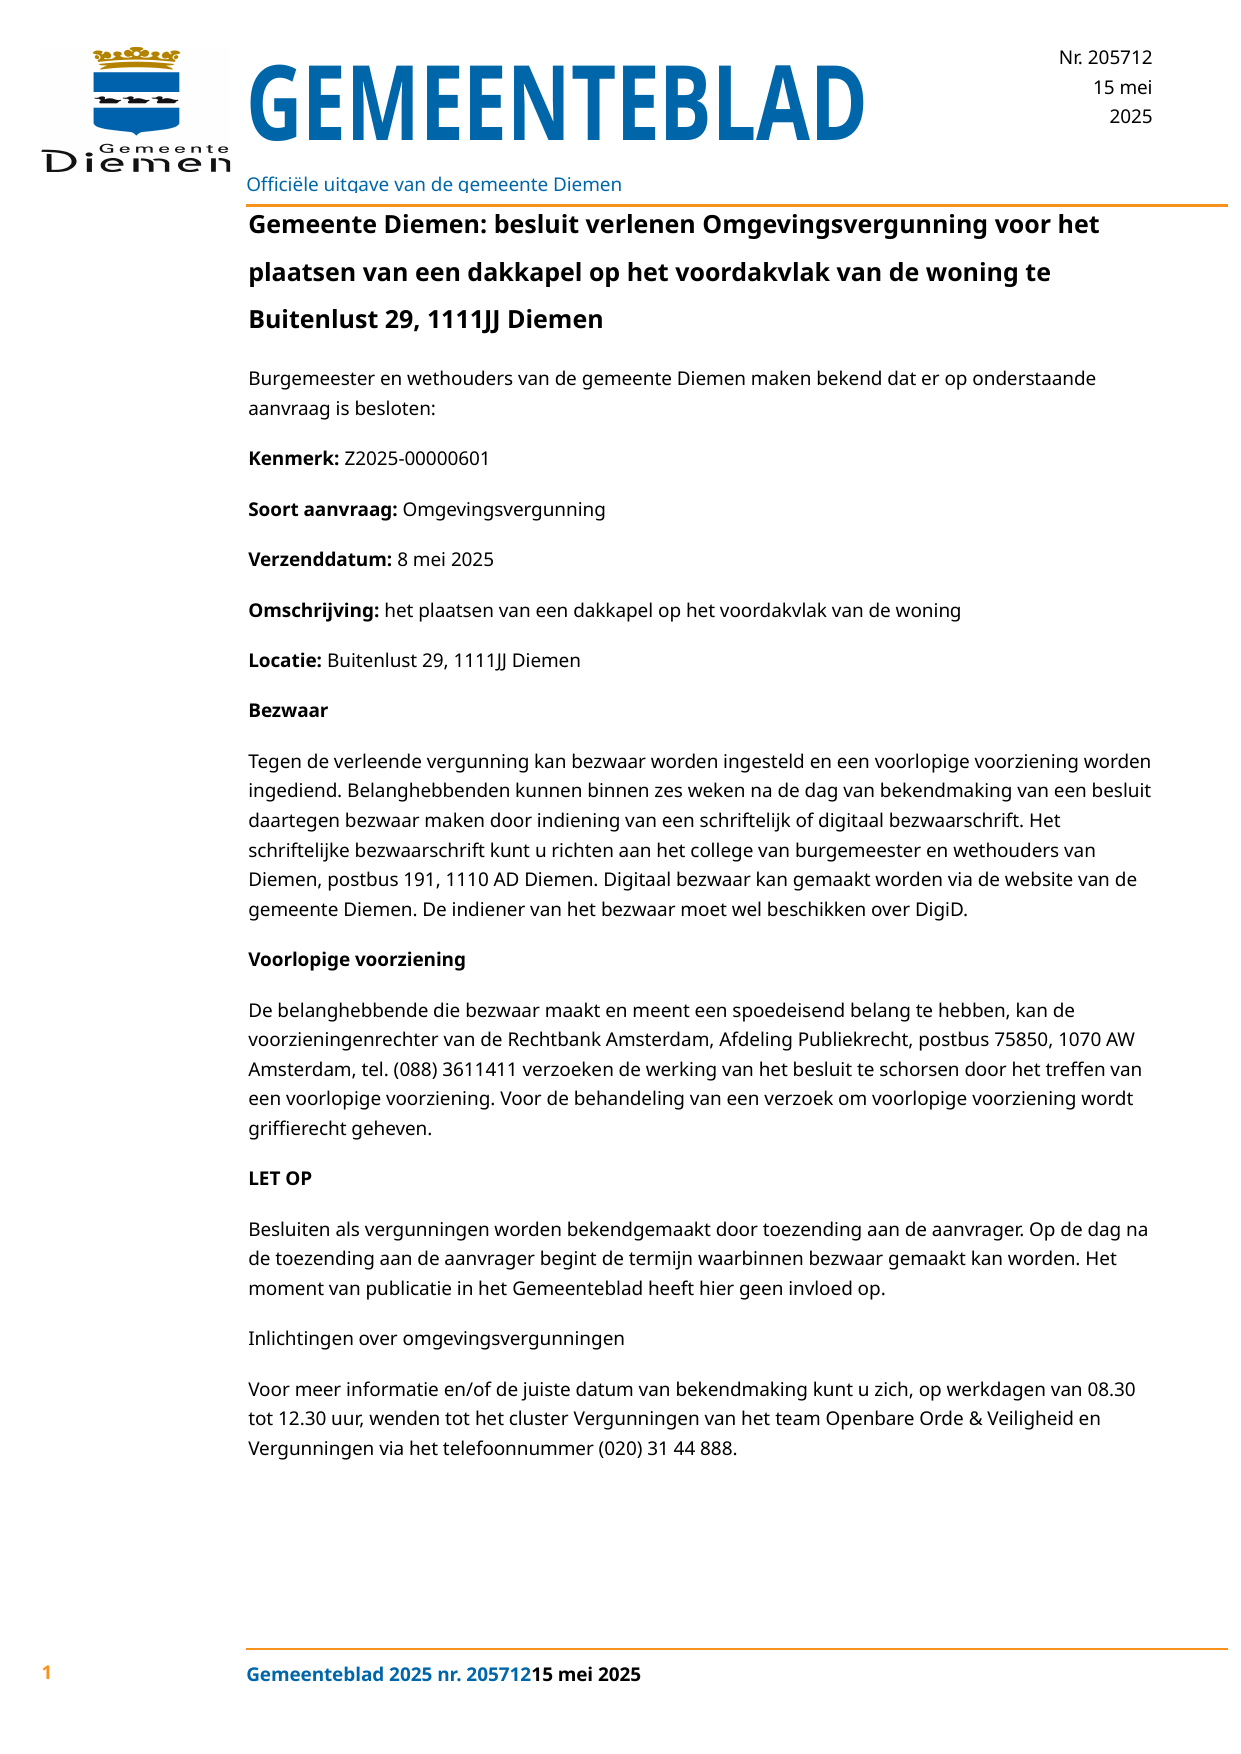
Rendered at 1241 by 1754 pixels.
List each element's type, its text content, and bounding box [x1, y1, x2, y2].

text Gemeente Diemen: besluit verlenen Omgevingsvergunning voor het plaatsen van een dakkapel op het voordakvlak van de woning te Buitenlust 29, 1111JJ Diemen [248, 207, 1152, 336]
text LET OP [248, 1166, 1152, 1191]
text Locatie: Buitenlust 29, 1111JJ Diemen [248, 647, 1152, 673]
text Omschrijving: het plaatsen van een dakkapel op het voordakvlak van de woning [248, 597, 1152, 622]
text Besluiten als vergunningen worden bekendgemaakt door toezending aan de aanvrager. Op de dag na de toezending aan de aanvrager begint de termijn waarbinnen bezwaar gemaakt kan worden. Het moment van publicatie in het Gemeenteblad heeft hier geen invloed op. [248, 1216, 1152, 1301]
text Verzenddatum: 8 mei 2025 [248, 546, 1152, 572]
text Bezwaar [248, 698, 1152, 723]
text Burgemeester en wethouders van de gemeente Diemen maken bekend dat er op onderstaande aanvraag is besloten: [248, 366, 1152, 421]
text Tegen de verleende vergunning kan bezwaar worden ingesteld en een voorlopige voorziening worden ingediend. Belanghebbenden kunnen binnen zes weken na de dag van bekendmaking van een besluit daartegen bezwaar maken door indiening van een schriftelijk of digitaal bezwaarschrift. Het schriftelijke bezwaarschrift kunt u richten aan het college van burgemeester en wethouders van Diemen, postbus 191, 1110 AD Diemen. Digitaal bezwaar kan gemaakt worden via de website van de gemeente Diemen. De indiener van het bezwaar moet wel beschikken over DigiD. [248, 748, 1152, 922]
text De belanghebbende die bezwaar maakt en meent een spoedeisend belang te hebben, kan de voorzieningenrechter van de Rechtbank Amsterdam, Afdeling Publiekrecht, postbus 75850, 1070 AW Amsterdam, tel. (088) 3611411 verzoeken de werking van het besluit te schorsen door het treffen van een voorlopige voorziening. Voor de behandeling van een verzoek om voorlopige voorziening wordt griffierecht geheven. [248, 997, 1152, 1141]
text Voor meer informatie en/of de juiste datum van bekendmaking kunt u zich, op werkdagen van 08.30 tot 12.30 uur, wenden tot het cluster Vergunningen van het team Openbare Orde & Veiligheid en Vergunningen via het telefoonnummer (020) 31 44 888. [248, 1376, 1152, 1461]
text Voorlopige voorziening [248, 946, 1152, 972]
text Kenmerk: Z2025-00000601 [248, 446, 1152, 471]
picture [41, 47, 231, 172]
text Soort aanvraag: Omgevingsvergunning [248, 496, 1152, 522]
text Inlichtingen over omgevingsvergunningen [248, 1326, 1152, 1351]
